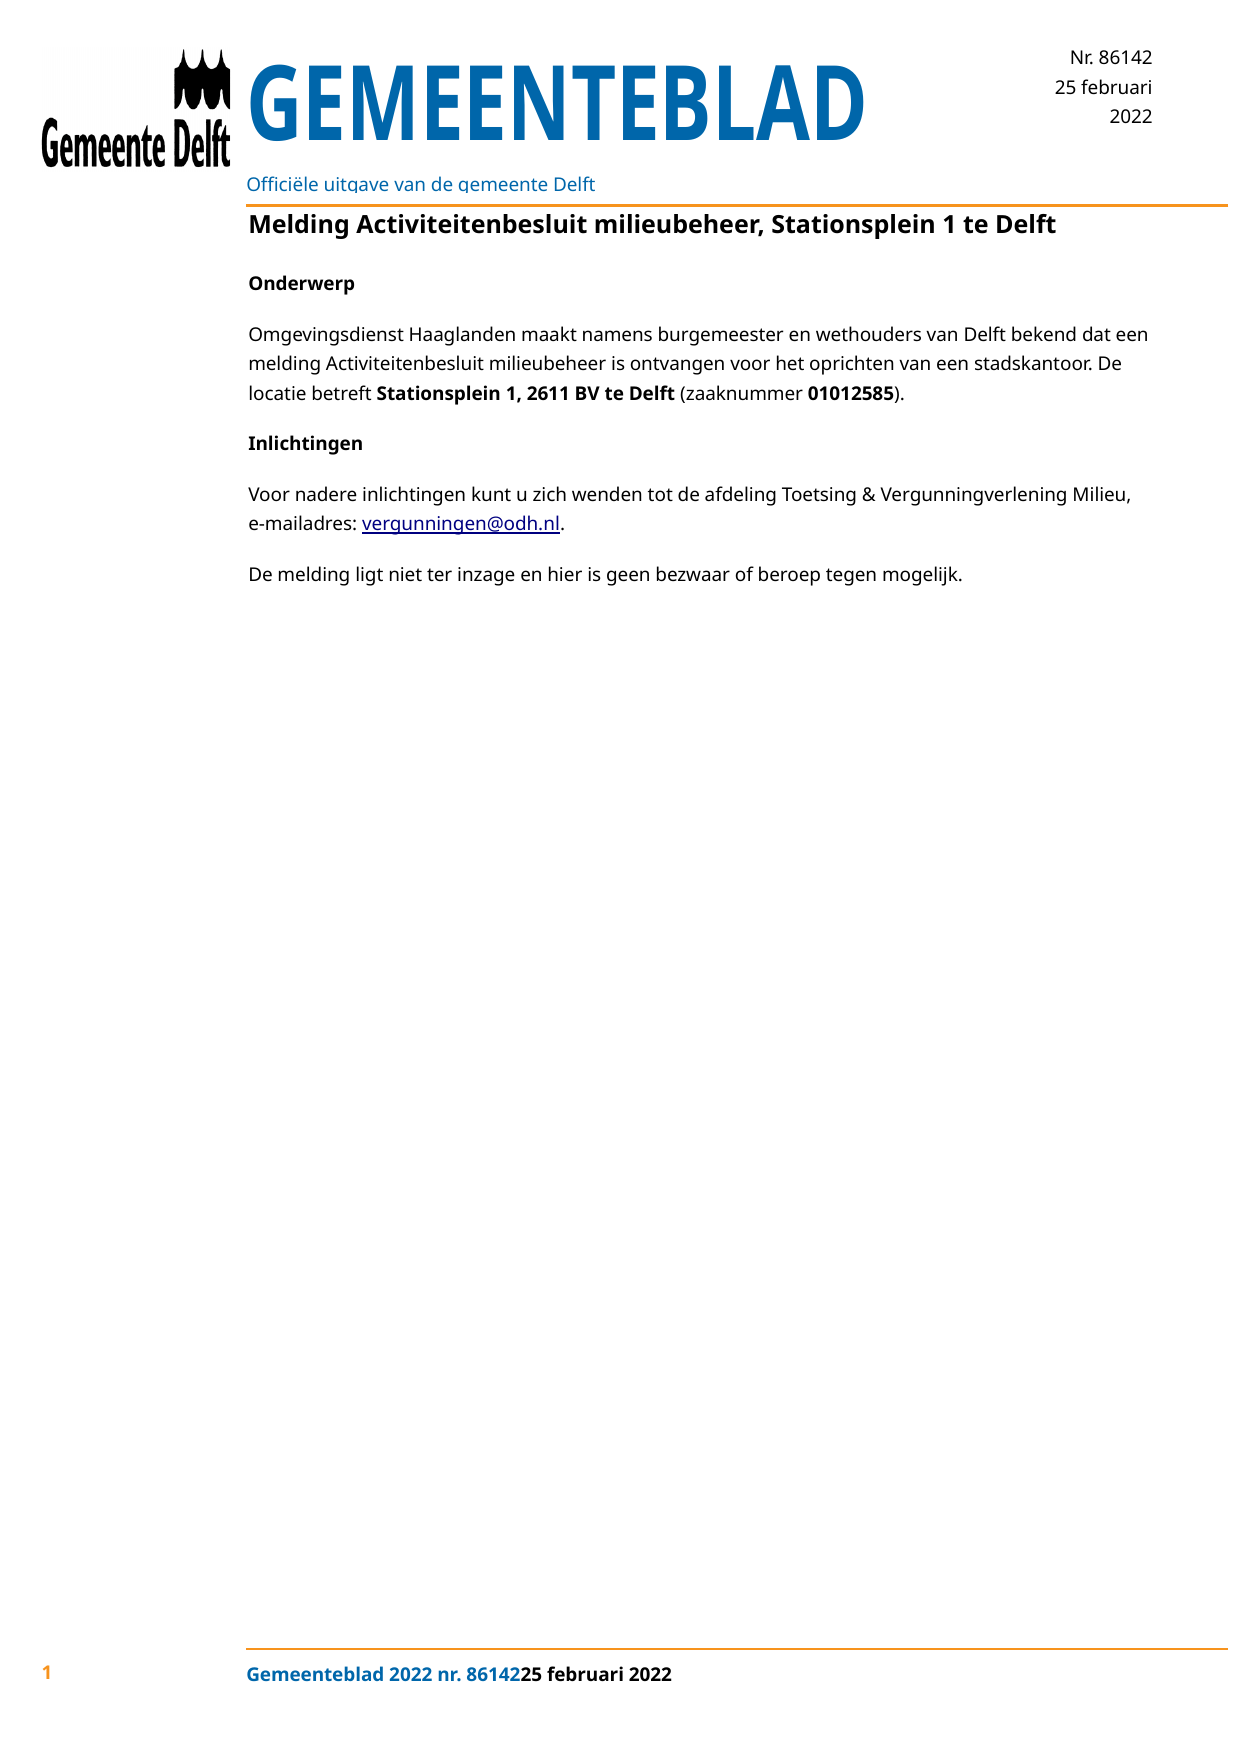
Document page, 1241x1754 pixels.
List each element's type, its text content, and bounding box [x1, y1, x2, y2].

text Omgevingsdienst Haaglanden maakt namens burgemeester en wethouders van Delft bekend dat een melding Activiteitenbesluit milieubeheer is ontvangen voor het oprichten van een stadskantoor. De locatie betreft Stationsplein 1, 2611 BV te Delft (zaaknummer 01012585). [248, 321, 1152, 406]
text De melding ligt niet ter inzage en hier is geen bezwaar of beroep tegen mogelijk. [248, 561, 1152, 586]
text Inlichtingen [248, 430, 1152, 456]
text Melding Activiteitenbesluit milieubeheer, Stationsplein 1 te Delft [248, 207, 1152, 241]
text Voor nadere inlichtingen kunt u zich wenden tot de afdeling Toetsing & Vergunningverlening Milieu, e-mailadres: vergunningen@odh.nl. [248, 481, 1152, 536]
text Onderwerp [248, 270, 1152, 296]
picture [41, 47, 231, 172]
